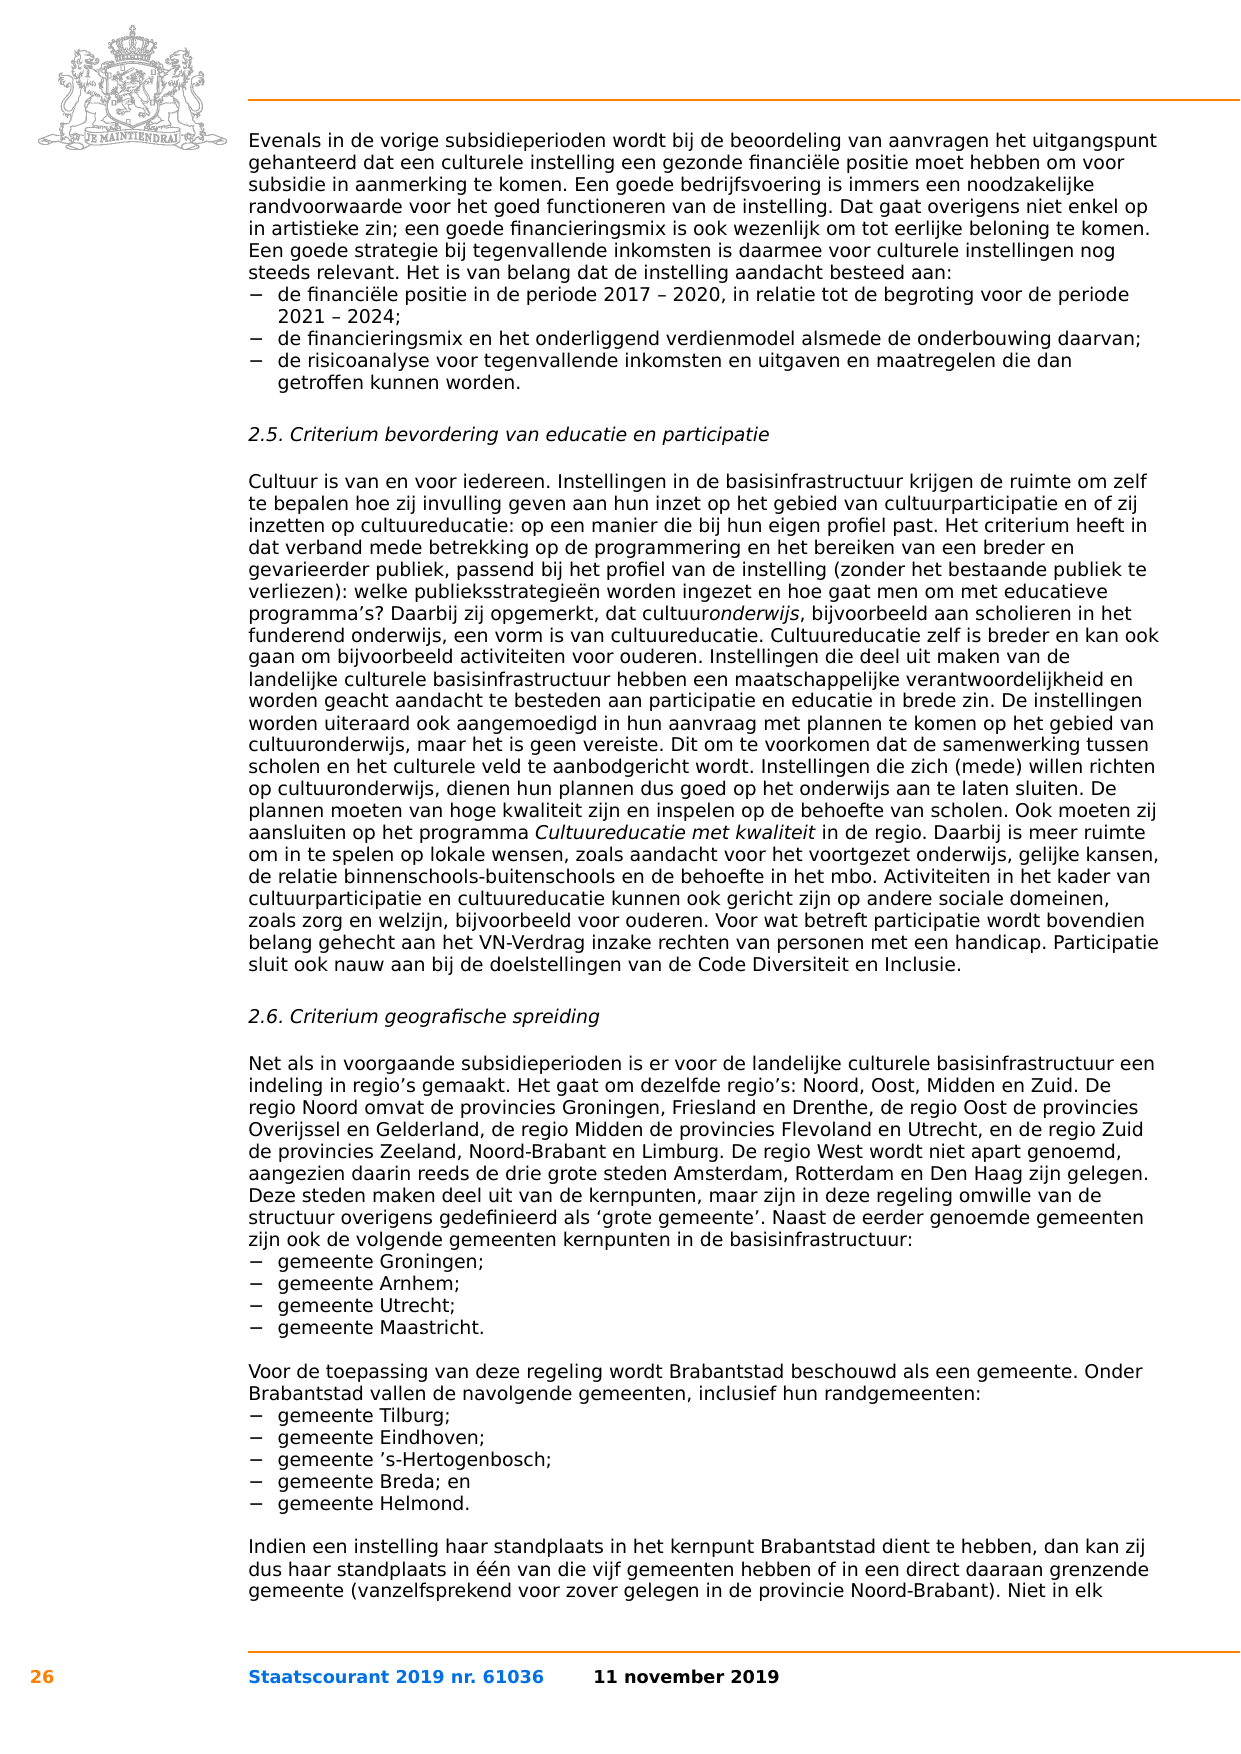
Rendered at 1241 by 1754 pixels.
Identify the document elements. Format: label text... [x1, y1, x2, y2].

text Cultuur is van en voor iedereen. Instellingen in de basisinfrastructuur krijgen de ruimte om zelf te bepalen hoe zij invulling geven aan hun inzet op het gebied van cultuurparticipatie en of zij inzetten op cultuureducatie: op een manier die bij hun eigen profiel past. Het criterium heeft in dat verband mede betrekking op de programmering en het bereiken van een breder en gevarieerder publiek, passend bij het profiel van de instelling (zonder het bestaande publiek te verliezen): welke publieksstrategieën worden ingezet en hoe gaat men om met educatieve programma’s? Daarbij zij opgemerkt, dat cultuuronderwijs, bijvoorbeeld aan scholieren in het funderend onderwijs, een vorm is van cultuureducatie. Cultuureducatie zelf is breder en kan ook gaan om bijvoorbeeld activiteiten voor ouderen. Instellingen die deel uit maken van de landelijke culturele basisinfrastructuur hebben een maatschappelijke verantwoordelijkheid en worden geacht aandacht te besteden aan participatie en educatie in brede zin. De instellingen worden uiteraard ook aangemoedigd in hun aanvraag met plannen te komen op het gebied van cultuuronderwijs, maar het is geen vereiste. Dit om te voorkomen dat de samenwerking tussen scholen en het culturele veld te aanbodgericht wordt. Instellingen die zich (mede) willen richten op cultuuronderwijs, dienen hun plannen dus goed op het onderwijs aan te laten sluiten. De plannen moeten van hoge kwaliteit zijn en inspelen op de behoefte van scholen. Ook moeten zij aansluiten op het programma Cultuureducatie met kwaliteit in de regio. Daarbij is meer ruimte om in te spelen op lokale wensen, zoals aandacht voor het voortgezet onderwijs, gelijke kansen, de relatie binnenschools-buitenschools en de behoefte in het mbo. Activiteiten in het kader van cultuurparticipatie en cultuureducatie kunnen ook gericht zijn op andere sociale domeinen, zoals zorg en welzijn, bijvoorbeeld voor ouderen. Voor wat betreft participatie wordt bovendien belang gehecht aan het VN-Verdrag inzake rechten van personen met een handicap. Participatie sluit ook nauw aan bij de doelstellingen van de Code Diversiteit en Inclusie. [248, 471, 1163, 976]
text − gemeente Maastricht. [248, 1317, 1163, 1339]
subtitle 2.5. Criterium bevordering van educatie en participatie [248, 424, 1163, 446]
subtitle 2.6. Criterium geografische spreiding [248, 1006, 1163, 1028]
text − de financieringsmix en het onderliggend verdienmodel alsmede de onderbouwing daarvan; [248, 328, 1163, 350]
text Voor de toepassing van deze regeling wordt Brabantstad beschouwd als een gemeente. Onder Brabantstad vallen de navolgende gemeenten, inclusief hun randgemeenten: [248, 1361, 1163, 1405]
text − gemeente Eindhoven; [248, 1427, 1163, 1449]
text − gemeente Helmond. [248, 1493, 1163, 1514]
text − gemeente Groningen; [248, 1251, 1163, 1273]
text − de risicoanalyse voor tegenvallende inkomsten en uitgaven en maatregelen die dan getroffen kunnen worden. [248, 350, 1163, 394]
text − gemeente Tilburg; [248, 1405, 1163, 1427]
text − gemeente ’s-Hertogenbosch; [248, 1449, 1163, 1471]
text Net als in voorgaande subsidieperioden is er voor de landelijke culturele basisinfrastructuur een indeling in regio’s gemaakt. Het gaat om dezelfde regio’s: Noord, Oost, Midden en Zuid. De regio Noord omvat de provincies Groningen, Friesland en Drenthe, de regio Oost de provincies Overijssel en Gelderland, de regio Midden de provincies Flevoland en Utrecht, en de regio Zuid de provincies Zeeland, Noord-Brabant en Limburg. De regio West wordt niet apart genoemd, aangezien daarin reeds de drie grote steden Amsterdam, Rotterdam en Den Haag zijn gelegen. Deze steden maken deel uit van de kernpunten, maar zijn in deze regeling omwille van de structuur overigens gedefinieerd als ‘grote gemeente’. Naast de eerder genoemde gemeenten zijn ook de volgende gemeenten kernpunten in de basisinfrastructuur: [248, 1053, 1163, 1251]
text − gemeente Utrecht; [248, 1295, 1163, 1317]
text − gemeente Breda; en [248, 1471, 1163, 1493]
picture [38, 25, 227, 150]
text − de financiële positie in de periode 2017 – 2020, in relatie tot de begroting voor de periode 2021 – 2024; [248, 284, 1163, 328]
text Indien een instelling haar standplaats in het kernpunt Brabantstad dient te hebben, dan kan zij dus haar standplaats in één van die vijf gemeenten hebben of in een direct daaraan grenzende gemeente (vanzelfsprekend voor zover gelegen in de provincie Noord-Brabant). Niet in elk [248, 1536, 1163, 1602]
text − gemeente Arnhem; [248, 1273, 1163, 1295]
text Evenals in de vorige subsidieperioden wordt bij de beoordeling van aanvragen het uitgangspunt gehanteerd dat een culturele instelling een gezonde financiële positie moet hebben om voor subsidie in aanmerking te komen. Een goede bedrijfsvoering is immers een noodzakelijke randvoorwaarde voor het goed functioneren van de instelling. Dat gaat overigens niet enkel op in artistieke zin; een goede financieringsmix is ook wezenlijk om tot eerlijke beloning te komen. Een goede strategie bij tegenvallende inkomsten is daarmee voor culturele instellingen nog steeds relevant. Het is van belang dat de instelling aandacht besteed aan: [248, 130, 1163, 284]
